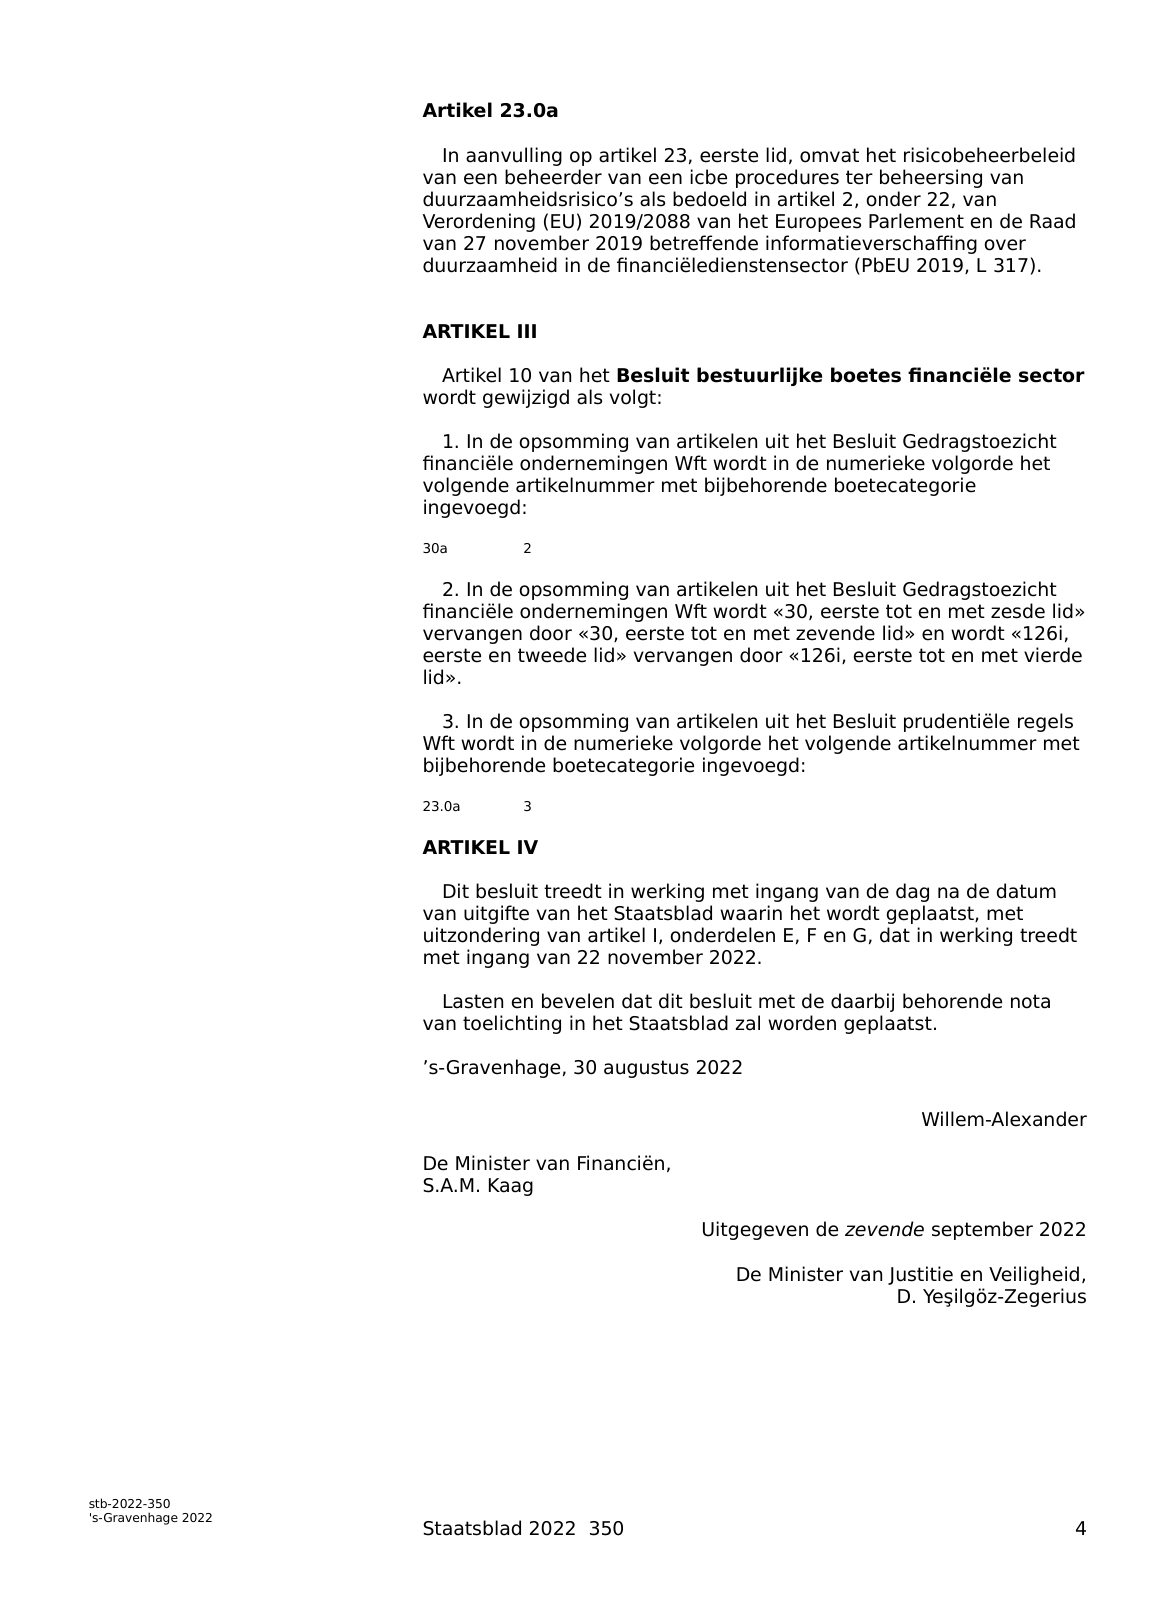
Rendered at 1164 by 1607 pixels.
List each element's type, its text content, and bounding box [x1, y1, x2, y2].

text In aanvulling op artikel 23, eerste lid, omvat het risicobeheerbeleid van een beheerder van een icbe procedures ter beheersing van duurzaamheidsrisico’s als bedoeld in artikel 2, onder 22, van Verordening (EU) 2019/2088 van het Europees Parlement en de Raad van 27 november 2019 betreffende informatieverschaffing over duurzaamheid in de financiëledienstensector (PbEU 2019, L 317). [422, 144, 1087, 276]
text ’s-Gravenhage, 30 augustus 2022 [422, 1057, 1087, 1079]
text Willem-Alexander [422, 1109, 1087, 1131]
text Lasten en bevelen dat dit besluit met de daarbij behorende nota van toelichting in het Staatsblad zal worden geplaatst. [422, 991, 1087, 1035]
text Uitgegeven de zevende september 2022 [422, 1219, 1087, 1241]
text 3. In de opsomming van artikelen uit het Besluit prudentiële regels Wft wordt in de numerieke volgorde het volgende artikelnummer met bijbehorende boetecategorie ingevoegd: [422, 711, 1087, 777]
text Artikel 10 van het Besluit bestuurlijke boetes financiële sector wordt gewijzigd als volgt: [422, 365, 1087, 409]
text stb-2022-350 [88, 1497, 323, 1511]
subtitle ARTIKEL IV [422, 837, 1087, 859]
table_header 2 [517, 541, 1087, 557]
table_header 23.0a [422, 799, 517, 814]
text 1. In de opsomming van artikelen uit het Besluit Gedragstoezicht financiële ondernemingen Wft wordt in de numerieke volgorde het volgende artikelnummer met bijbehorende boetecategorie ingevoegd: [422, 431, 1087, 519]
subtitle Artikel 23.0a [422, 100, 1087, 122]
table_header 3 [517, 799, 1087, 814]
text 's-Gravenhage 2022 [88, 1511, 323, 1525]
text Dit besluit treedt in werking met ingang van de dag na de datum van uitgifte van het Staatsblad waarin het wordt geplaatst, met uitzondering van artikel I, onderdelen E, F en G, dat in werking treedt met ingang van 22 november 2022. [422, 881, 1087, 969]
subtitle ARTIKEL III [422, 321, 1087, 343]
text De Minister van Justitie en Veiligheid, D. Yeşilgöz-Zegerius [422, 1263, 1087, 1307]
text 2. In de opsomming van artikelen uit het Besluit Gedragstoezicht financiële ondernemingen Wft wordt «30, eerste tot en met zesde lid» vervangen door «30, eerste tot en met zevende lid» en wordt «126i, eerste en tweede lid» vervangen door «126i, eerste tot en met vierde lid». [422, 579, 1087, 689]
text De Minister van Financiën, S.A.M. Kaag [422, 1153, 1087, 1197]
table_header 30a [422, 541, 517, 557]
